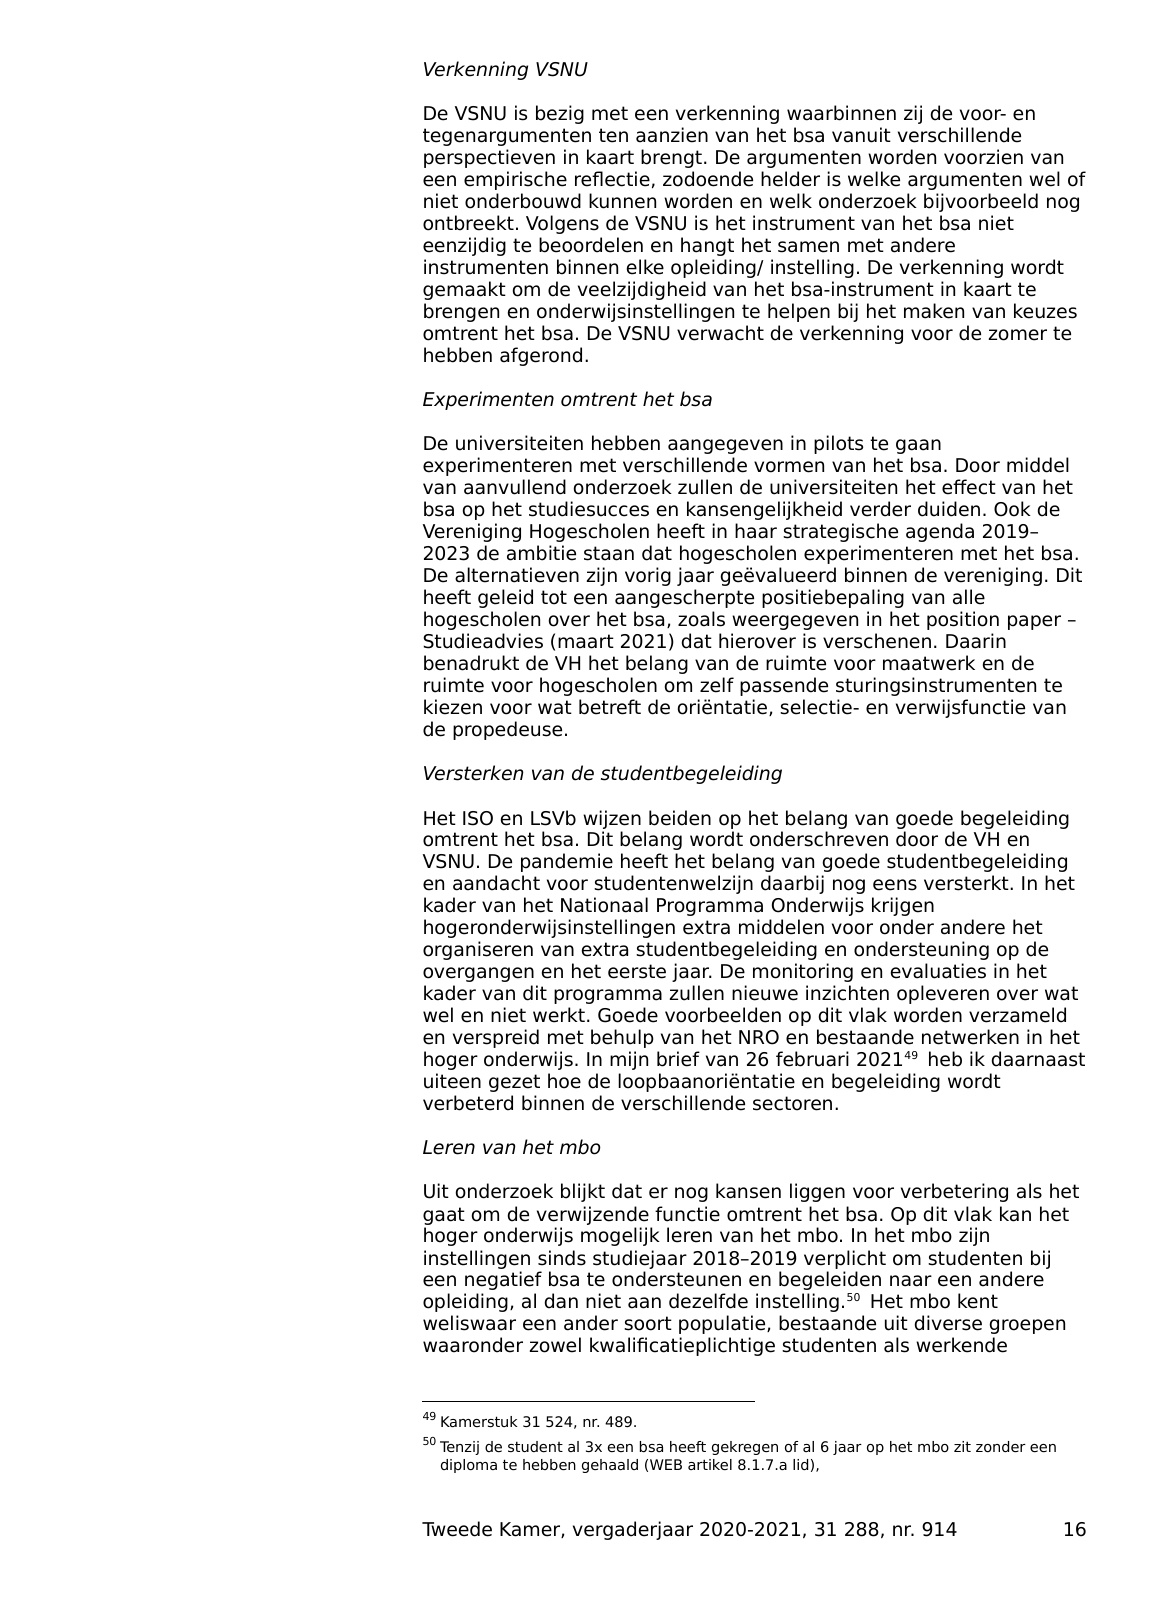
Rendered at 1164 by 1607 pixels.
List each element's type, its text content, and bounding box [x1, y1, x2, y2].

text Tenzij de student al 3x een bsa heeft gekregen of al 6 jaar op het mbo zit zonder een diploma te hebben gehaald (WEB artikel 8.1.7.a lid), [422, 1435, 1087, 1474]
text De universiteiten hebben aangegeven in pilots te gaan experimenteren met verschillende vormen van het bsa. Door middel van aanvullend onderzoek zullen de universiteiten het effect van het bsa op het studiesucces en kansengelijkheid verder duiden. Ook de Vereniging Hogescholen heeft in haar strategische agenda 2019–2023 de ambitie staan dat hogescholen experimenteren met het bsa. De alternatieven zijn vorig jaar geëvalueerd binnen de vereniging. Dit heeft geleid tot een aangescherpte positiebepaling van alle hogescholen over het bsa, zoals weergegeven in het position paper – Studieadvies (maart 2021) dat hierover is verschenen. Daarin benadrukt de VH het belang van de ruimte voor maatwerk en de ruimte voor hogescholen om zelf passende sturingsinstrumenten te kiezen voor wat betreft de oriëntatie, selectie- en verwijsfunctie van de propedeuse. [422, 433, 1087, 741]
text Kamerstuk 31 524, nr. 489. [422, 1410, 1087, 1432]
subtitle Experimenten omtrent het bsa [422, 389, 1087, 411]
subtitle Versterken van de studentbegeleiding [422, 763, 1087, 785]
subtitle Leren van het mbo [422, 1137, 1087, 1159]
subtitle Verkenning VSNU [422, 59, 1087, 81]
text De VSNU is bezig met een verkenning waarbinnen zij de voor- en tegenargumenten ten aanzien van het bsa vanuit verschillende perspectieven in kaart brengt. De argumenten worden voorzien van een empirische reflectie, zodoende helder is welke argumenten wel of niet onderbouwd kunnen worden en welk onderzoek bijvoorbeeld nog ontbreekt. Volgens de VSNU is het instrument van het bsa niet eenzijdig te beoordelen en hangt het samen met andere instrumenten binnen elke opleiding/ instelling. De verkenning wordt gemaakt om de veelzijdigheid van het bsa-instrument in kaart te brengen en onderwijsinstellingen te helpen bij het maken van keuzes omtrent het bsa. De VSNU verwacht de verkenning voor de zomer te hebben afgerond. [422, 103, 1087, 367]
text Uit onderzoek blijkt dat er nog kansen liggen voor verbetering als het gaat om de verwijzende functie omtrent het bsa. Op dit vlak kan het hoger onderwijs mogelijk leren van het mbo. In het mbo zijn instellingen sinds studiejaar 2018–2019 verplicht om studenten bij een negatief bsa te ondersteunen en begeleiden naar een andere opleiding, al dan niet aan dezelfde instelling. Het mbo kent weliswaar een ander soort populatie, bestaande uit diverse groepen waaronder zowel kwalificatieplichtige studenten als werkende [422, 1181, 1087, 1357]
text Het ISO en LSVb wijzen beiden op het belang van goede begeleiding omtrent het bsa. Dit belang wordt onderschreven door de VH en VSNU. De pandemie heeft het belang van goede studentbegeleiding en aandacht voor studentenwelzijn daarbij nog eens versterkt. In het kader van het Nationaal Programma Onderwijs krijgen hogeronderwijsinstellingen extra middelen voor onder andere het organiseren van extra studentbegeleiding en ondersteuning op de overgangen en het eerste jaar. De monitoring en evaluaties in het kader van dit programma zullen nieuwe inzichten opleveren over wat wel en niet werkt. Goede voorbeelden op dit vlak worden verzameld en verspreid met behulp van het NRO en bestaande netwerken in het hoger onderwijs. In mijn brief van 26 februari 2021 heb ik daarnaast uiteen gezet hoe de loopbaanoriëntatie en begeleiding wordt verbeterd binnen de verschillende sectoren. [422, 807, 1087, 1115]
